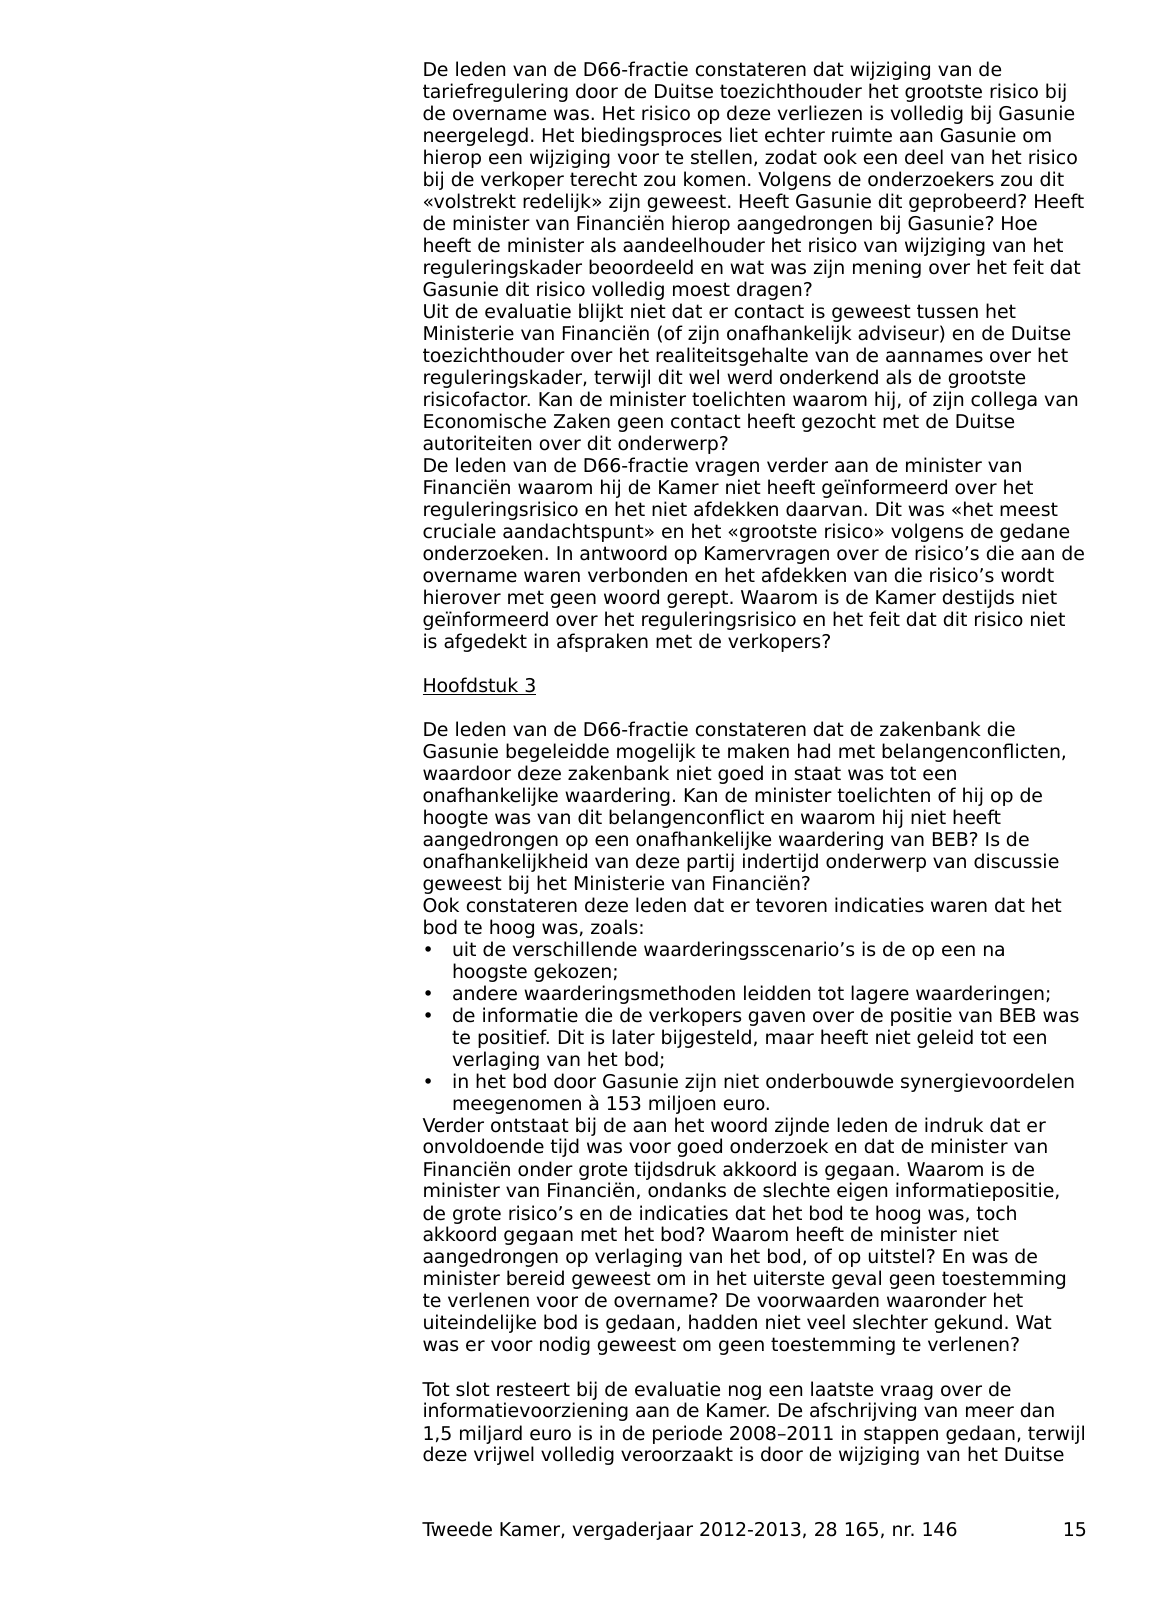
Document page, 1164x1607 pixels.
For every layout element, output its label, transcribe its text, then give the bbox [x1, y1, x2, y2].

text Uit de evaluatie blijkt niet dat er contact is geweest tussen het Ministerie van Financiën (of zijn onafhankelijk adviseur) en de Duitse toezichthouder over het realiteitsgehalte van de aannames over het reguleringskader, terwijl dit wel werd onderkend als de grootste risicofactor. Kan de minister toelichten waarom hij, of zijn collega van Economische Zaken geen contact heeft gezocht met de Duitse autoriteiten over dit onderwerp? [422, 301, 1087, 455]
subtitle Hoofdstuk 3 [422, 675, 1087, 697]
text De leden van de D66-fractie constateren dat wijziging van de tariefregulering door de Duitse toezichthouder het grootste risico bij de overname was. Het risico op deze verliezen is volledig bij Gasunie neergelegd. Het biedingsproces liet echter ruimte aan Gasunie om hierop een wijziging voor te stellen, zodat ook een deel van het risico bij de verkoper terecht zou komen. Volgens de onderzoekers zou dit «volstrekt redelijk» zijn geweest. Heeft Gasunie dit geprobeerd? Heeft de minister van Financiën hierop aangedrongen bij Gasunie? Hoe heeft de minister als aandeelhouder het risico van wijziging van het reguleringskader beoordeeld en wat was zijn mening over het feit dat Gasunie dit risico volledig moest dragen? [422, 59, 1087, 301]
text Verder ontstaat bij de aan het woord zijnde leden de indruk dat er onvoldoende tijd was voor goed onderzoek en dat de minister van Financiën onder grote tijdsdruk akkoord is gegaan. Waarom is de minister van Financiën, ondanks de slechte eigen informatiepositie, de grote risico’s en de indicaties dat het bod te hoog was, toch akkoord gegaan met het bod? Waarom heeft de minister niet aangedrongen op verlaging van het bod, of op uitstel? En was de minister bereid geweest om in het uiterste geval geen toestemming te verlenen voor de overname? De voorwaarden waaronder het uiteindelijke bod is gedaan, hadden niet veel slechter gekund. Wat was er voor nodig geweest om geen toestemming te verlenen? [422, 1114, 1087, 1356]
text • uit de verschillende waarderingsscenario’s is de op een na hoogste gekozen; [422, 939, 1087, 983]
text Ook constateren deze leden dat er tevoren indicaties waren dat het bod te hoog was, zoals: [422, 895, 1087, 939]
text • in het bod door Gasunie zijn niet onderbouwde synergievoordelen meegenomen à 153 miljoen euro. [422, 1071, 1087, 1114]
text • andere waarderingsmethoden leidden tot lagere waarderingen; [422, 983, 1087, 1004]
text De leden van de D66-fractie constateren dat de zakenbank die Gasunie begeleidde mogelijk te maken had met belangenconflicten, waardoor deze zakenbank niet goed in staat was tot een onafhankelijke waardering. Kan de minister toelichten of hij op de hoogte was van dit belangenconflict en waarom hij niet heeft aangedrongen op een onafhankelijke waardering van BEB? Is de onafhankelijkheid van deze partij indertijd onderwerp van discussie geweest bij het Ministerie van Financiën? [422, 719, 1087, 895]
text Tot slot resteert bij de evaluatie nog een laatste vraag over de informatievoorziening aan de Kamer. De afschrijving van meer dan 1,5 miljard euro is in de periode 2008–2011 in stappen gedaan, terwijl deze vrijwel volledig veroorzaakt is door de wijziging van het Duitse [422, 1378, 1087, 1466]
text De leden van de D66-fractie vragen verder aan de minister van Financiën waarom hij de Kamer niet heeft geïnformeerd over het reguleringsrisico en het niet afdekken daarvan. Dit was «het meest cruciale aandachtspunt» en het «grootste risico» volgens de gedane onderzoeken. In antwoord op Kamervragen over de risico’s die aan de overname waren verbonden en het afdekken van die risico’s wordt hierover met geen woord gerept. Waarom is de Kamer destijds niet geïnformeerd over het reguleringsrisico en het feit dat dit risico niet is afgedekt in afspraken met de verkopers? [422, 455, 1087, 652]
text • de informatie die de verkopers gaven over de positie van BEB was te positief. Dit is later bijgesteld, maar heeft niet geleid tot een verlaging van het bod; [422, 1004, 1087, 1071]
